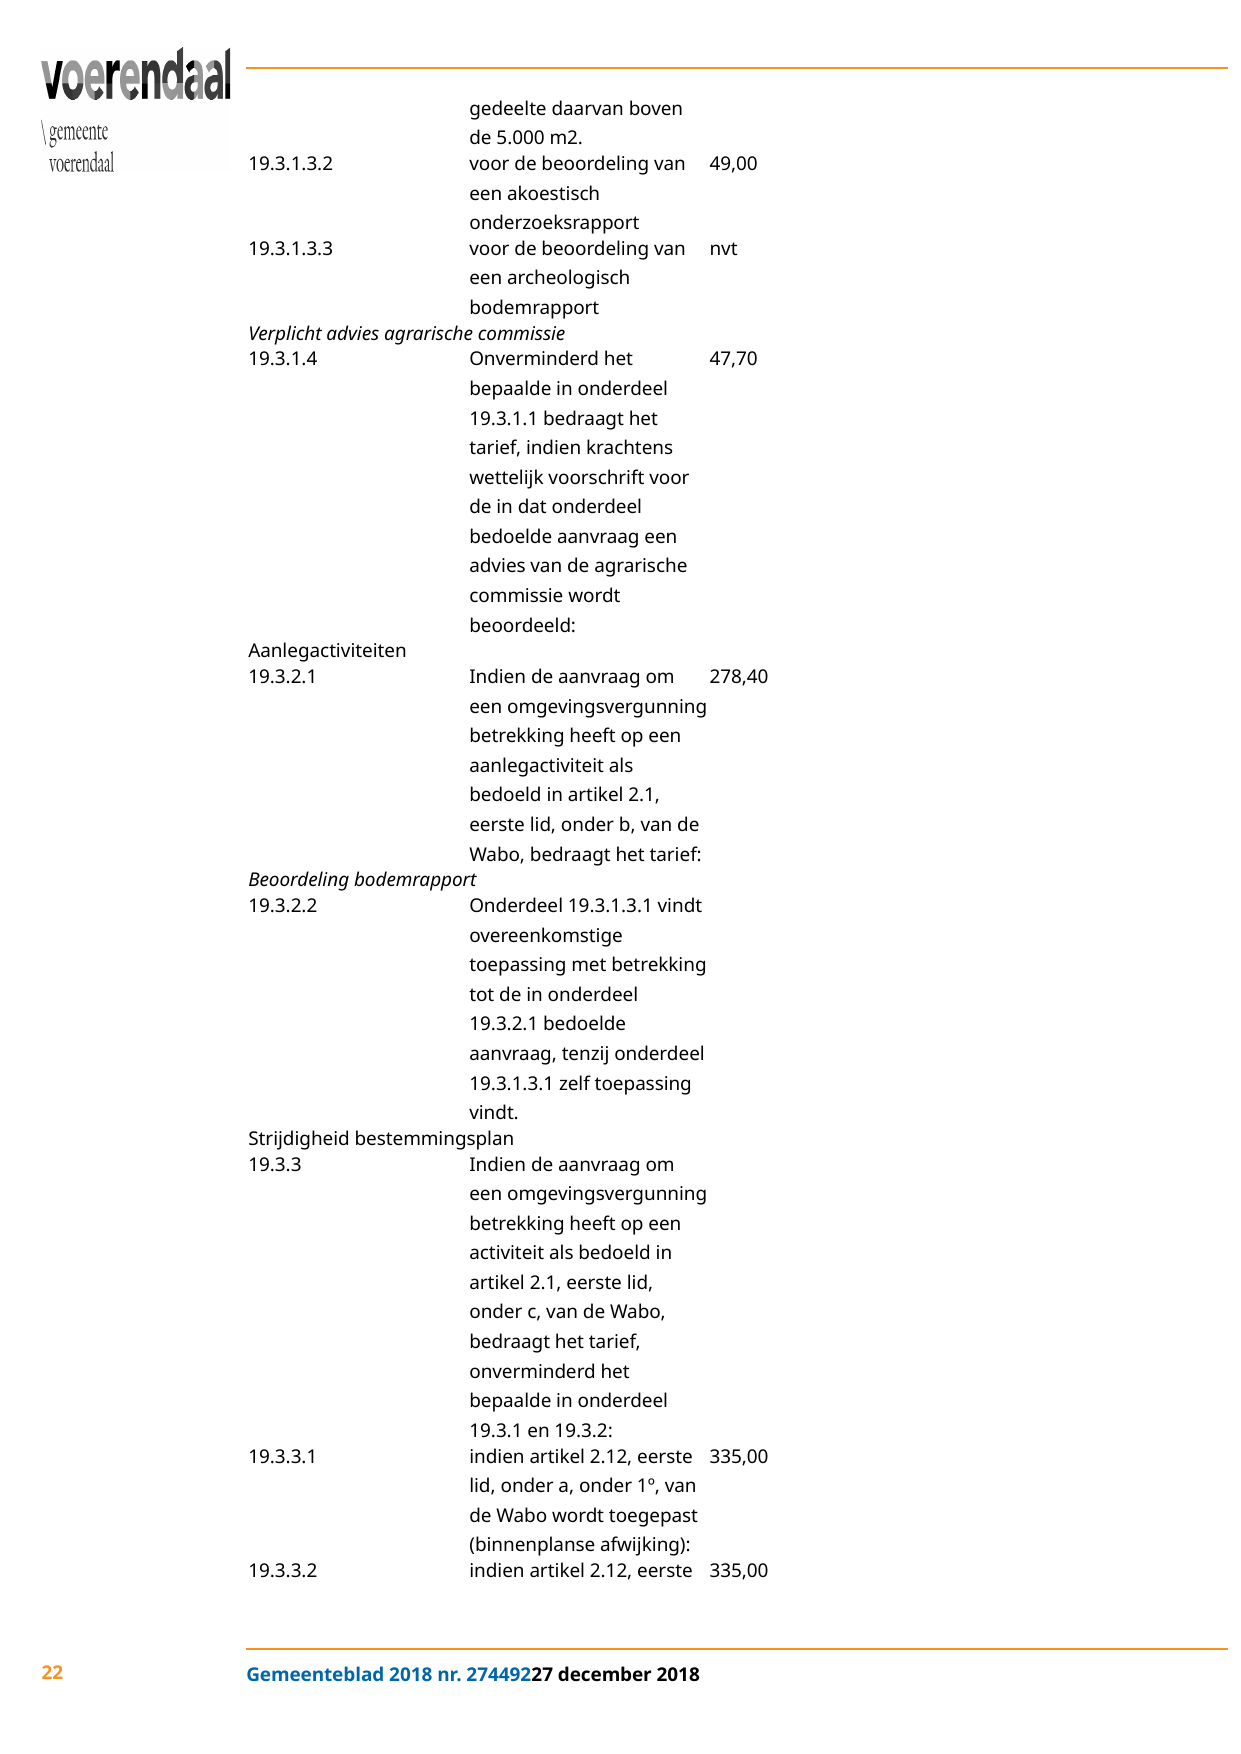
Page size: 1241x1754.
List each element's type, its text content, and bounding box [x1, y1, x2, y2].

table_cell Strijdigheid bestemmingsplan [248, 1125, 709, 1151]
table_cell [709, 1151, 931, 1443]
table_cell 19.3.1.3.2 [248, 150, 469, 235]
picture [41, 47, 231, 172]
table_cell 278,40 [709, 663, 931, 867]
table_cell 47,70 [709, 346, 931, 638]
table_cell [709, 892, 931, 1125]
table_cell 335,00 [709, 1443, 931, 1557]
table_cell indien artikel 2.12, eerste lid, onder a, onder 1º, van de Wabo wordt toegepast (binnenplanse afwijking): [469, 1443, 709, 1557]
table_cell 49,00 [709, 150, 931, 235]
table_cell Indien de aanvraag om een omgevingsvergunning betrekking heeft op een activiteit als bedoeld in artikel 2.1, eerste lid, onder c, van de Wabo, bedraagt het tarief, onverminderd het bepaalde in onderdeel 19.3.1 en 19.3.2: [469, 1151, 709, 1443]
table_cell 19.3.1.4 [248, 346, 469, 638]
table_cell 19.3.1.3.3 [248, 235, 469, 320]
table_cell Onverminderd het bepaalde in onderdeel 19.3.1.1 bedraagt het tarief, indien krachtens wettelijk voorschrift voor de in dat onderdeel bedoelde aanvraag een advies van de agrarische commissie wordt beoordeeld: [469, 346, 709, 638]
table_cell 19.3.3.1 [248, 1443, 469, 1557]
table_cell indien artikel 2.12, eerste [469, 1557, 709, 1583]
table_cell voor de beoordeling van een akoestisch onderzoeksrapport [469, 150, 709, 235]
table_cell 19.3.2.2 [248, 892, 469, 1125]
table_cell Aanlegactiviteiten [248, 638, 709, 663]
table_cell [248, 95, 469, 150]
table_cell Onderdeel 19.3.1.3.1 vindt overeenkomstige toepassing met betrekking tot de in onderdeel 19.3.2.1 bedoelde aanvraag, tenzij onderdeel 19.3.1.3.1 zelf toepassing vindt. [469, 892, 709, 1125]
table_cell 335,00 [709, 1557, 931, 1583]
table_cell 19.3.3 [248, 1151, 469, 1443]
table_cell Indien de aanvraag om een omgevingsvergunning betrekking heeft op een aanlegactiviteit als bedoeld in artikel 2.1, eerste lid, onder b, van de Wabo, bedraagt het tarief: [469, 663, 709, 867]
table_cell Beoordeling bodemrapport [248, 867, 709, 892]
table_cell [709, 320, 931, 346]
table_cell 19.3.2.1 [248, 663, 469, 867]
table_cell nvt [709, 235, 931, 320]
table_cell Verplicht advies agrarische commissie [248, 320, 709, 346]
table_cell gedeelte daarvan boven de 5.000 m2. [469, 95, 709, 150]
table_cell 19.3.3.2 [248, 1557, 469, 1583]
table_cell [709, 867, 931, 892]
table_cell [709, 95, 931, 150]
table_cell [709, 638, 931, 663]
table_cell voor de beoordeling van een archeologisch bodemrapport [469, 235, 709, 320]
table_cell [709, 1125, 931, 1151]
